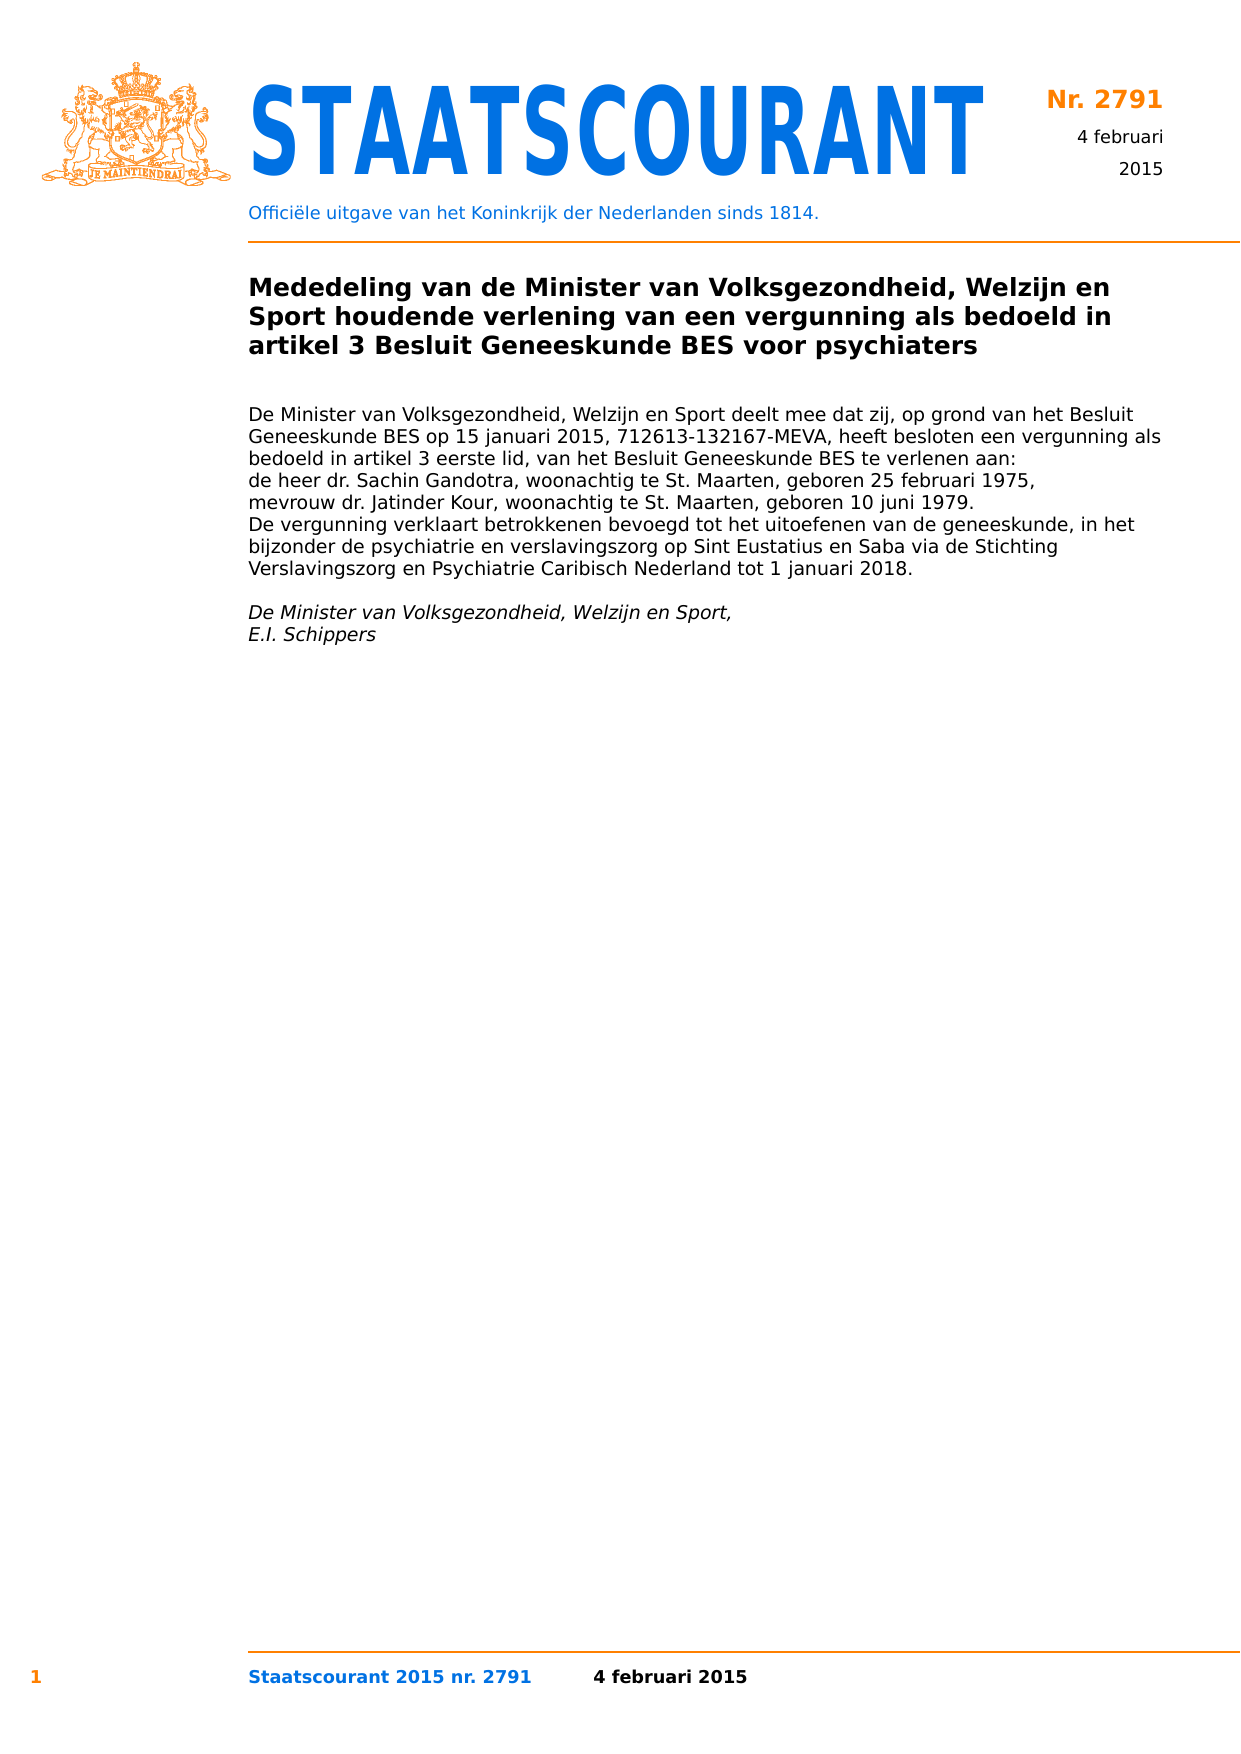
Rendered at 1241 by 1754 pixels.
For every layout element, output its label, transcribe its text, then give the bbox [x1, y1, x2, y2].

subtitle Mededeling van de Minister van Volksgezondheid, Welzijn en Sport houdende verlening van een vergunning als bedoeld in artikel 3 Besluit Geneeskunde BES voor psychiaters [248, 273, 1163, 361]
table_cell Officiële uitgave van het Koninkrijk der Nederlanden sinds 1814. [248, 203, 1240, 241]
text mevrouw dr. Jatinder Kour, woonachtig te St. Maarten, geboren 10 juni 1979. [248, 492, 1163, 514]
text De vergunning verklaart betrokkenen bevoegd tot het uitoefenen van de geneeskunde, in het bijzonder de psychiatrie en verslavingszorg op Sint Eustatius en Saba via de Stichting Verslavingszorg en Psychiatrie Caribisch Nederland tot 1 januari 2018. [248, 514, 1163, 580]
table_header Nr. 2791 [998, 62, 1240, 121]
table_header STAATSCOURANT [248, 62, 998, 203]
picture [41, 62, 231, 186]
table_header [25, 62, 248, 241]
table_cell 2015 [998, 153, 1240, 203]
text De Minister van Volksgezondheid, Welzijn en Sport deelt mee dat zij, op grond van het Besluit Geneeskunde BES op 15 januari 2015, 712613-132167-MEVA, heeft besloten een vergunning als bedoeld in artikel 3 eerste lid, van het Besluit Geneeskunde BES te verlenen aan: [248, 404, 1163, 470]
table_cell 4 februari [998, 121, 1240, 153]
text de heer dr. Sachin Gandotra, woonachtig te St. Maarten, geboren 25 februari 1975, [248, 470, 1163, 492]
text De Minister van Volksgezondheid, Welzijn en Sport, E.I. Schippers [248, 602, 1163, 646]
